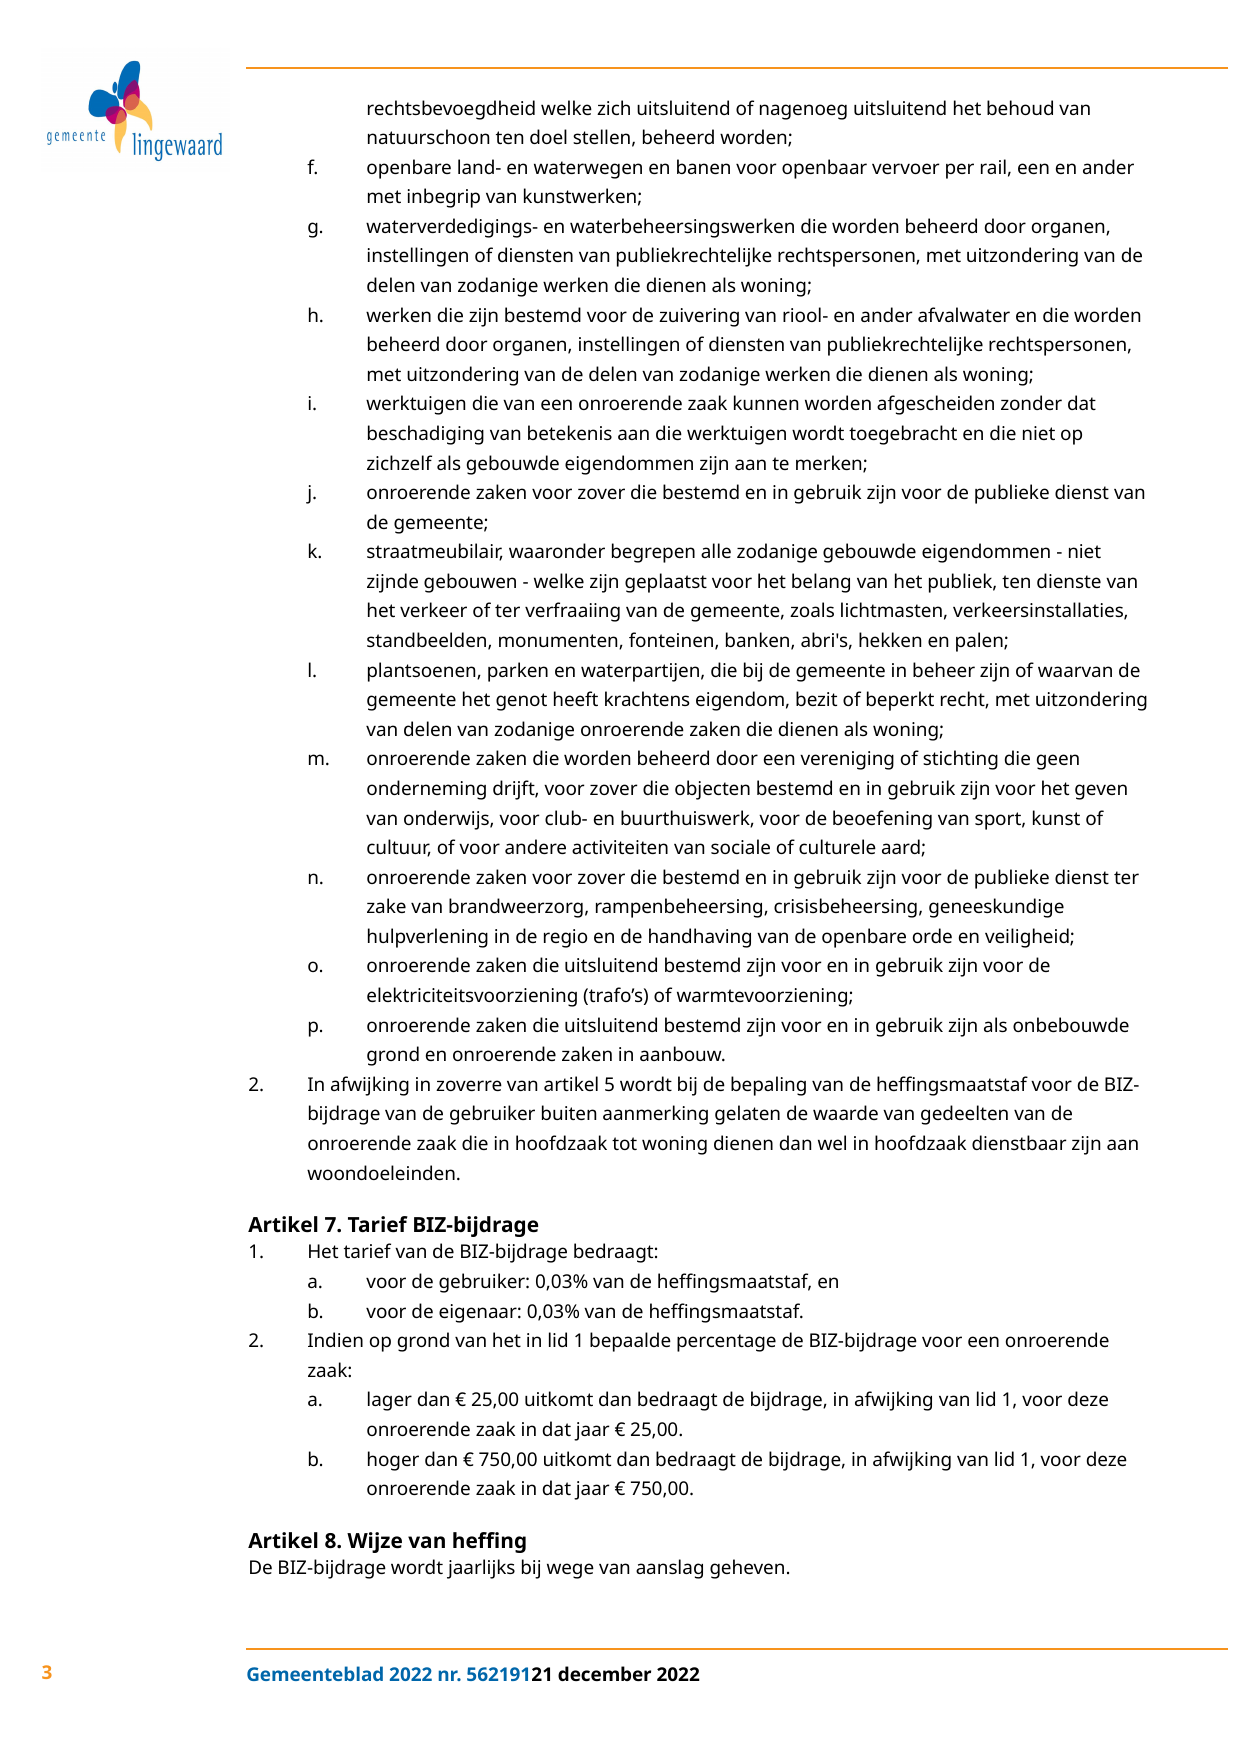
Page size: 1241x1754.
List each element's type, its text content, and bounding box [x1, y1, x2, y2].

list Het tarief van de BIZ-bijdrage bedraagt: [248, 1239, 1152, 1264]
list In afwijking in zoverre van artikel 5 wordt bij de bepaling van de heffingsmaatstaf voor de BIZ-bijdrage van de gebruiker buiten aanmerking gelaten de waarde van gedeelten van de onroerende zaak die in hoofdzaak tot woning dienen dan wel in hoofdzaak dienstbaar zijn aan woondoeleinden. [248, 1071, 1152, 1186]
text Artikel 7. Tarief BIZ-bijdrage [248, 1210, 1152, 1239]
text De BIZ-bijdrage wordt jaarlijks bij wege van aanslag geheven. [248, 1554, 1152, 1580]
list rechtsbevoegdheid welke zich uitsluitend of nagenoeg uitsluitend het behoud van natuurschoon ten doel stellen, beheerd worden; [307, 95, 1152, 150]
list waterverdedigings- en waterbeheersingswerken die worden beheerd door organen, instellingen of diensten van publiekrechtelijke rechtspersonen, met uitzondering van de delen van zodanige werken die dienen als woning; [307, 213, 1152, 298]
list werken die zijn bestemd voor de zuivering van riool- en ander afvalwater en die worden beheerd door organen, instellingen of diensten van publiekrechtelijke rechtspersonen, met uitzondering van de delen van zodanige werken die dienen als woning; [307, 302, 1152, 387]
list onroerende zaken voor zover die bestemd en in gebruik zijn voor de publieke dienst ter zake van brandweerzorg, rampenbeheersing, crisisbeheersing, geneeskundige hulpverlening in de regio en de handhaving van de openbare orde en veiligheid; [307, 864, 1152, 949]
list straatmeubilair, waaronder begrepen alle zodanige gebouwde eigendommen - niet zijnde gebouwen - welke zijn geplaatst voor het belang van het publiek, ten dienste van het verkeer of ter verfraaiing van de gemeente, zoals lichtmasten, verkeersinstallaties, standbeelden, monumenten, fonteinen, banken, abri's, hekken en palen; [307, 538, 1152, 653]
list onroerende zaken voor zover die bestemd en in gebruik zijn voor de publieke dienst van de gemeente; [307, 479, 1152, 535]
picture [41, 47, 231, 172]
list voor de eigenaar: 0,03% van de heffingsmaatstaf. [307, 1298, 1152, 1323]
list onroerende zaken die uitsluitend bestemd zijn voor en in gebruik zijn als onbebouwde grond en onroerende zaken in aanbouw. [307, 1012, 1152, 1067]
list onroerende zaken die worden beheerd door een vereniging of stichting die geen onderneming drijft, voor zover die objecten bestemd en in gebruik zijn voor het geven van onderwijs, voor club- en buurthuiswerk, voor de beoefening van sport, kunst of cultuur, of voor andere activiteiten van sociale of culturele aard; [307, 746, 1152, 860]
list Indien op grond van het in lid 1 bepaalde percentage de BIZ-bijdrage voor een onroerende zaak: [248, 1327, 1152, 1383]
list lager dan € 25,00 uitkomt dan bedraagt de bijdrage, in afwijking van lid 1, voor deze onroerende zaak in dat jaar € 25,00. [307, 1387, 1152, 1442]
list werktuigen die van een onroerende zaak kunnen worden afgescheiden zonder dat beschadiging van betekenis aan die werktuigen wordt toegebracht en die niet op zichzelf als gebouwde eigendommen zijn aan te merken; [307, 391, 1152, 476]
list plantsoenen, parken en waterpartijen, die bij de gemeente in beheer zijn of waarvan de gemeente het genot heeft krachtens eigendom, bezit of beperkt recht, met uitzondering van delen van zodanige onroerende zaken die dienen als woning; [307, 657, 1152, 742]
list openbare land- en waterwegen en banen voor openbaar vervoer per rail, een en ander met inbegrip van kunstwerken; [307, 154, 1152, 209]
list voor de gebruiker: 0,03% van de heffingsmaatstaf, en [307, 1268, 1152, 1294]
text Artikel 8. Wijze van heffing [248, 1526, 1152, 1554]
list onroerende zaken die uitsluitend bestemd zijn voor en in gebruik zijn voor de elektriciteitsvoorziening (trafo’s) of warmtevoorziening; [307, 953, 1152, 1008]
list hoger dan € 750,00 uitkomt dan bedraagt de bijdrage, in afwijking van lid 1, voor deze onroerende zaak in dat jaar € 750,00. [307, 1446, 1152, 1501]
